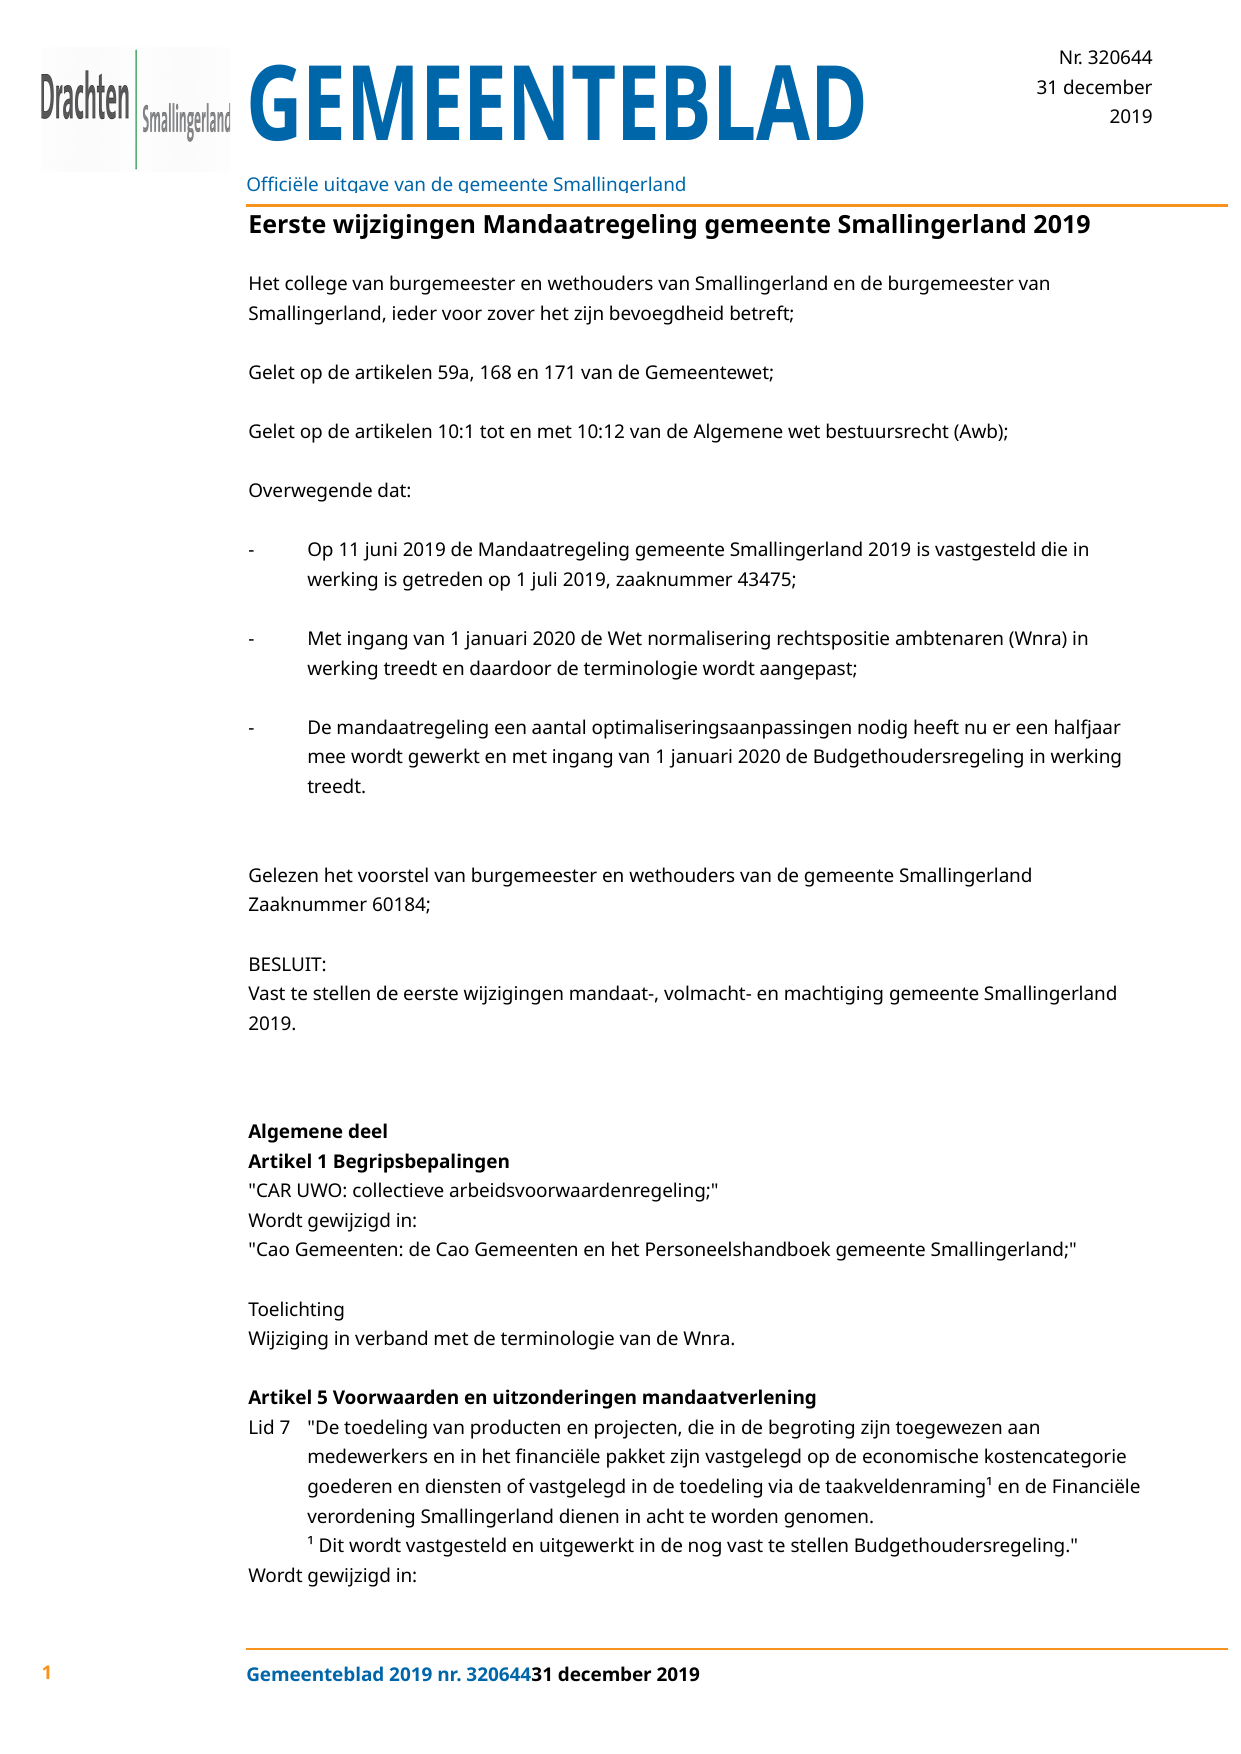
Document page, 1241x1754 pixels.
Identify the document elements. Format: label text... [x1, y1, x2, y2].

list Met ingang van 1 januari 2020 de Wet normalisering rechtspositie ambtenaren (Wnra) in werking treedt en daardoor de terminologie wordt aangepast; [248, 625, 1152, 681]
list De mandaatregeling een aantal optimaliseringsaanpassingen nodig heeft nu er een halfjaar mee wordt gewerkt en met ingang van 1 januari 2020 de Budgethoudersregeling in werking treedt. [248, 714, 1152, 799]
text Wijziging in verband met de terminologie van de Wnra. [248, 1325, 1152, 1351]
text Gelezen het voorstel van burgemeester en wethouders van de gemeente Smallingerland Zaaknummer 60184; [248, 862, 1152, 917]
text Toelichting [248, 1296, 1152, 1322]
list Op 11 juni 2019 de Mandaatregeling gemeente Smallingerland 2019 is vastgesteld die in werking is getreden op 1 juli 2019, zaaknummer 43475; [248, 537, 1152, 592]
text "CAR UWO: collectieve arbeidsvoorwaardenregeling;" [248, 1177, 1152, 1203]
text Wordt gewijzigd in: [248, 1562, 1152, 1588]
picture [41, 47, 231, 172]
text Artikel 1 Begripsbepalingen [248, 1148, 1152, 1174]
text Gelet op de artikelen 10:1 tot en met 10:12 van de Algemene wet bestuursrecht (Awb); [248, 418, 1152, 444]
text Algemene deel [248, 1118, 1152, 1144]
text Gelet op de artikelen 59a, 168 en 171 van de Gemeentewet; [248, 359, 1152, 385]
text Het college van burgemeester en wethouders van Smallingerland en de burgemeester van Smallingerland, ieder voor zover het zijn bevoegdheid betreft; [248, 270, 1152, 326]
list ¹ Dit wordt vastgesteld en uitgewerkt in de nog vast te stellen Budgethoudersregeling." [248, 1532, 1152, 1558]
text BESLUIT: [248, 951, 1152, 976]
text Artikel 5 Voorwaarden en uitzonderingen mandaatverlening [248, 1384, 1152, 1410]
text "Cao Gemeenten: de Cao Gemeenten en het Personeelshandboek gemeente Smallingerland;" [248, 1237, 1152, 1262]
text Wordt gewijzigd in: [248, 1207, 1152, 1233]
text Vast te stellen de eerste wijzigingen mandaat-, volmacht- en machtiging gemeente Smallingerland 2019. [248, 980, 1152, 1036]
list "De toedeling van producten en projecten, die in de begroting zijn toegewezen aan medewerkers en in het financiële pakket zijn vastgelegd op de economische kostencategorie goederen en diensten of vastgelegd in de toedeling via de taakveldenraming¹ en de Financiële verordening Smallingerland dienen in acht te worden genomen. [248, 1414, 1152, 1529]
text Overwegende dat: [248, 477, 1152, 503]
text Eerste wijzigingen Mandaatregeling gemeente Smallingerland 2019 [248, 207, 1152, 241]
